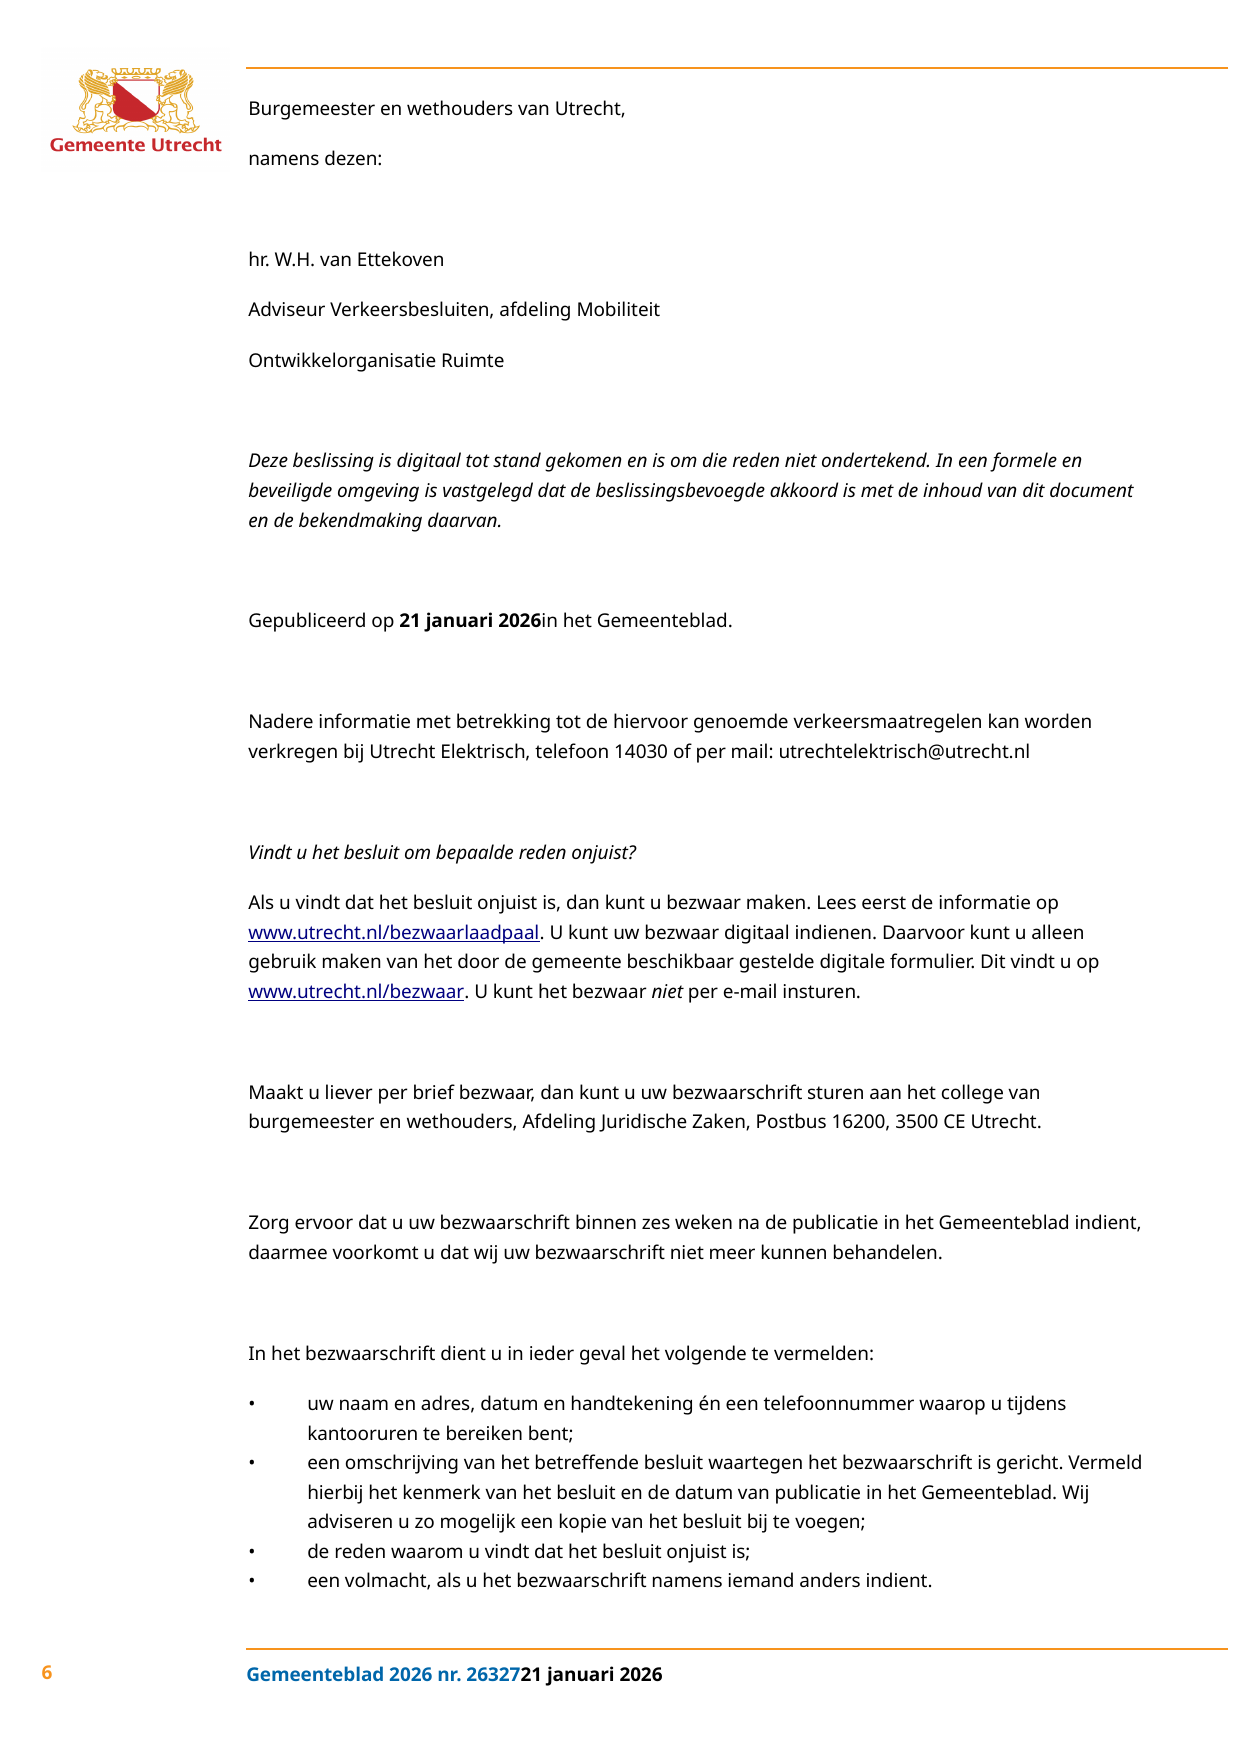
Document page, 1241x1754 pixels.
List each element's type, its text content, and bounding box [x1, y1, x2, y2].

text Burgemeester en wethouders van Utrecht, [248, 95, 1152, 121]
text Vindt u het besluit om bepaalde reden onjuist? [248, 839, 1152, 865]
text Maakt u liever per brief bezwaar, dan kunt u uw bezwaarschrift sturen aan het college van burgemeester en wethouders, Afdeling Juridische Zaken, Postbus 16200, 3500 CE Utrecht. [248, 1079, 1152, 1134]
text Zorg ervoor dat u uw bezwaarschrift binnen zes weken na de publicatie in het Gemeenteblad indient, daarmee voorkomt u dat wij uw bezwaarschrift niet meer kunnen behandelen. [248, 1209, 1152, 1265]
text Adviseur Verkeersbesluiten, afdeling Mobiliteit [248, 296, 1152, 322]
text Nadere informatie met betrekking tot de hiervoor genoemde verkeersmaatregelen kan worden verkregen bij Utrecht Elektrisch, telefoon 14030 of per mail: utrechtelektrisch@utrecht.nl [248, 708, 1152, 764]
text Gepubliceerd op 21 januari 2026in het Gemeenteblad. [248, 608, 1152, 633]
picture [41, 47, 231, 172]
text namens dezen: [248, 145, 1152, 171]
list uw naam en adres, datum en handtekening én een telefoonnummer waarop u tijdens kantooruren te bereiken bent; [248, 1390, 1152, 1446]
list de reden waarom u vindt dat het besluit onjuist is; [248, 1538, 1152, 1564]
text Deze beslissing is digitaal tot stand gekomen en is om die reden niet ondertekend. In een formele en beveiligde omgeving is vastgelegd dat de beslissingsbevoegde akkoord is met de inhoud van dit document en de bekendmaking daarvan. [248, 448, 1152, 533]
text hr. W.H. van Ettekoven [248, 246, 1152, 272]
list een volmacht, als u het bezwaarschrift namens iemand anders indient. [248, 1568, 1152, 1593]
list een omschrijving van het betreffende besluit waartegen het bezwaarschrift is gericht. Vermeld hierbij het kenmerk van het besluit en de datum van publicatie in het Gemeenteblad. Wij adviseren u zo mogelijk een kopie van het besluit bij te voegen; [248, 1449, 1152, 1534]
text In het bezwaarschrift dient u in ieder geval het volgende te vermelden: [248, 1340, 1152, 1366]
text Ontwikkelorganisatie Ruimte [248, 347, 1152, 373]
text Als u vindt dat het besluit onjuist is, dan kunt u bezwaar maken. Lees eerst de informatie op www.utrecht.nl/bezwaarlaadpaal. U kunt uw bezwaar digitaal indienen. Daarvoor kunt u alleen gebruik maken van het door de gemeente beschikbaar gestelde digitale formulier. Dit vindt u op www.utrecht.nl/bezwaar. U kunt het bezwaar niet per e-mail insturen. [248, 889, 1152, 1004]
